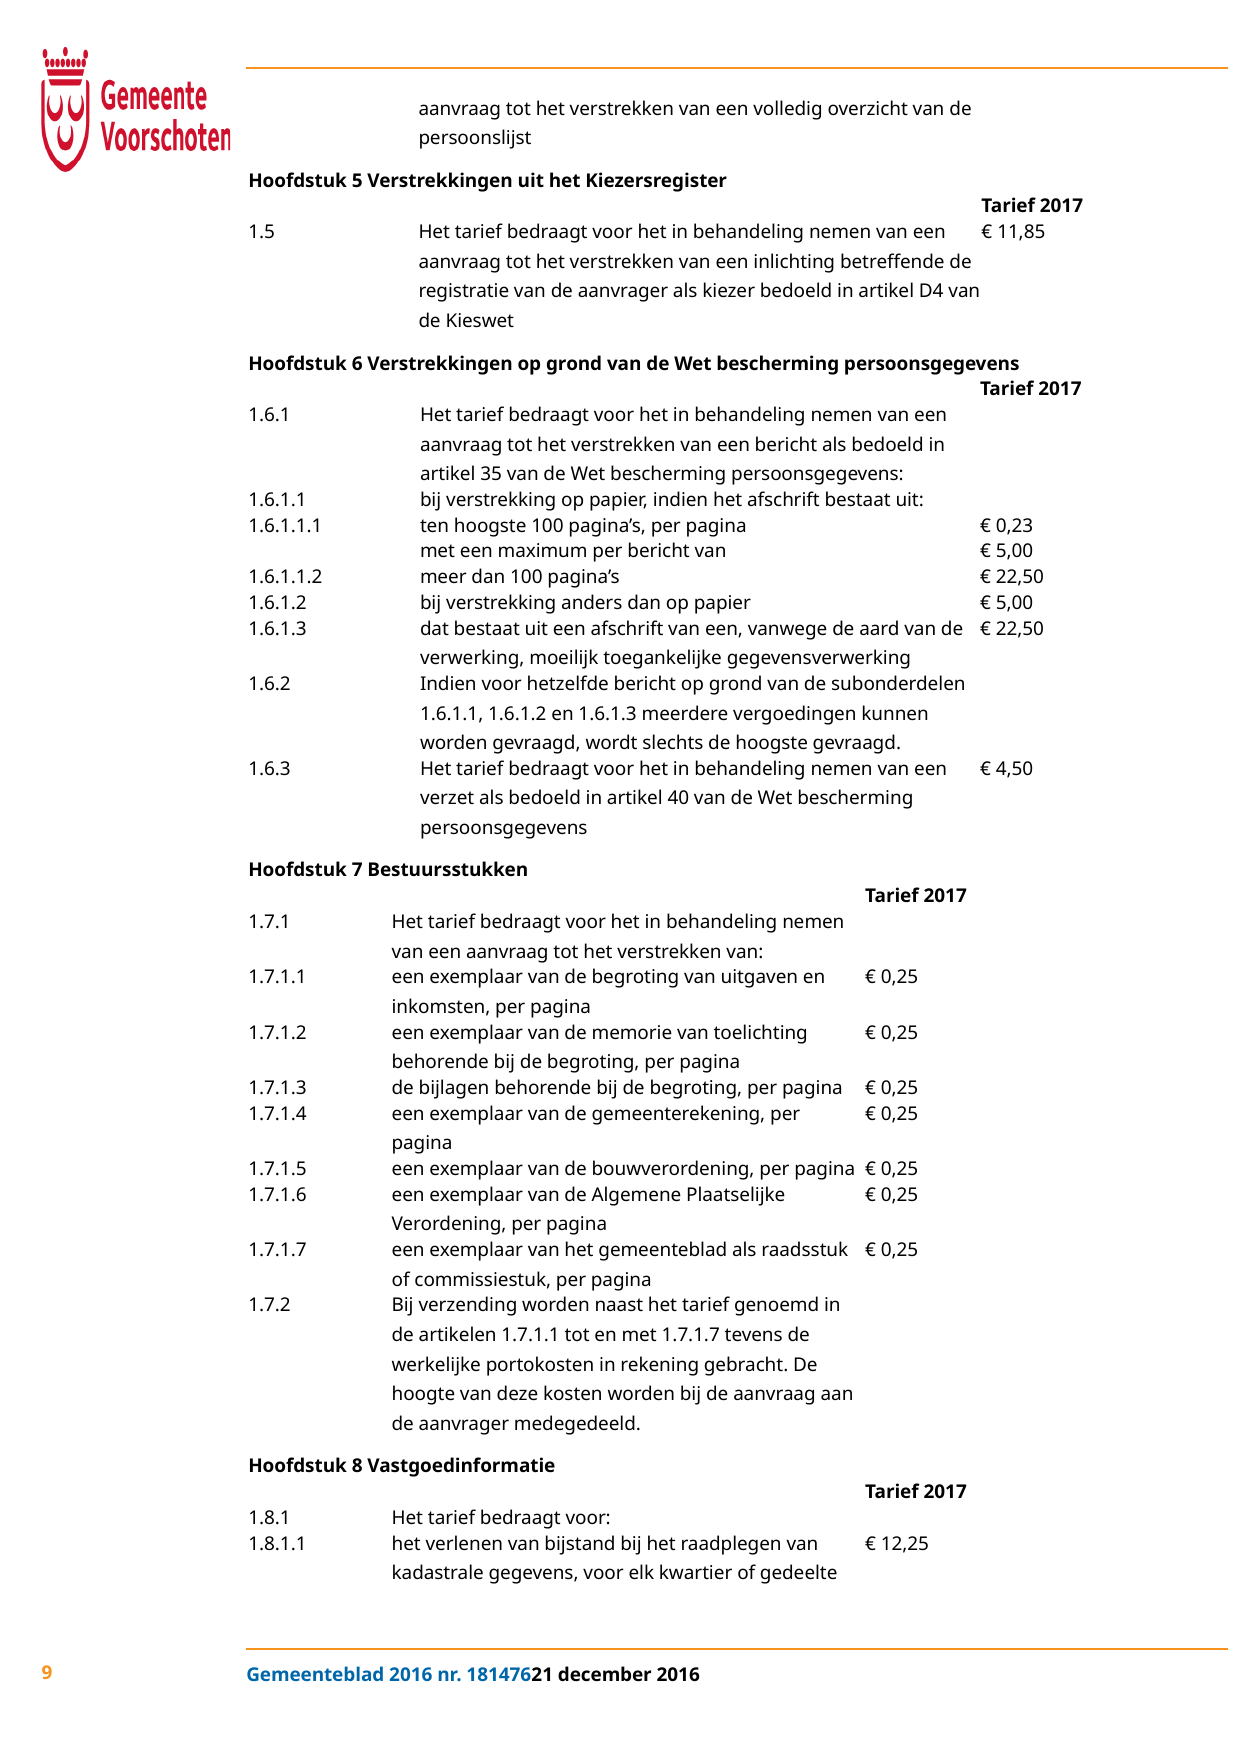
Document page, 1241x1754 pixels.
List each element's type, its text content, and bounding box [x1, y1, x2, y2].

table_header Tarief 2017 [981, 193, 1152, 218]
table_cell € 22,50 [980, 615, 1152, 670]
table_cell een exemplaar van de begroting van uitgaven en inkomsten, per pagina [391, 964, 865, 1019]
table_cell Bij verzending worden naast het tarief genoemd in de artikelen 1.7.1.1 tot en met 1.7.1.7 tevens de werkelijke portokosten in rekening gebracht. De hoogte van deze kosten worden bij de aanvraag aan de aanvrager medegedeeld. [391, 1292, 865, 1436]
table_header [418, 193, 981, 218]
table_cell 1.6.1 [248, 401, 420, 486]
table_header Tarief 2017 [980, 376, 1152, 401]
table_cell 1.6.1.1.2 [248, 563, 420, 589]
table_cell € 0,25 [865, 1236, 1152, 1292]
table_cell [981, 95, 1152, 150]
table_cell € 11,85 [981, 219, 1152, 333]
table_cell € 5,00 [980, 589, 1152, 615]
table_cell Het tarief bedraagt voor het in behandeling nemen van een aanvraag tot het verstrekken van een inlichting betreffende de registratie van de aanvrager als kiezer bedoeld in artikel D4 van de Kieswet [418, 219, 981, 333]
table_cell [248, 538, 420, 563]
table_cell [980, 670, 1152, 755]
table_cell 1.5 [248, 219, 418, 333]
text Hoofdstuk 5 Verstrekkingen uit het Kiezersregister [248, 167, 1152, 193]
table_cell 1.8.1.1 [248, 1530, 391, 1585]
table_header [248, 376, 420, 401]
table_cell [865, 1292, 1152, 1436]
table_cell [980, 401, 1152, 486]
table_header [248, 193, 418, 218]
table_cell Indien voor hetzelfde bericht op grond van de subonderdelen 1.6.1.1, 1.6.1.2 en 1.6.1.3 meerdere vergoedingen kunnen worden gevraagd, wordt slechts de hoogste gevraagd. [420, 670, 980, 755]
table_cell 1.7.2 [248, 1292, 391, 1436]
table_cell een exemplaar van de Algemene Plaatselijke Verordening, per pagina [391, 1181, 865, 1236]
table_cell een exemplaar van de memorie van toelichting behorende bij de begroting, per pagina [391, 1019, 865, 1074]
table_cell € 0,25 [865, 1074, 1152, 1100]
table_cell ten hoogste 100 pagina’s, per pagina [420, 512, 980, 538]
table_cell een exemplaar van de bouwverordening, per pagina [391, 1155, 865, 1181]
text Hoofdstuk 7 Bestuursstukken [248, 857, 1152, 882]
table_cell bij verstrekking anders dan op papier [420, 589, 980, 615]
table_cell een exemplaar van de gemeenterekening, per pagina [391, 1100, 865, 1155]
table_cell aanvraag tot het verstrekken van een volledig overzicht van de persoonslijst [418, 95, 981, 150]
table_cell € 12,25 [865, 1530, 1152, 1585]
table_header [391, 883, 865, 908]
table_cell 1.7.1.1 [248, 964, 391, 1019]
table_cell € 4,50 [980, 755, 1152, 840]
table_cell [248, 95, 418, 150]
table_cell 1.7.1.5 [248, 1155, 391, 1181]
table_cell bij verstrekking op papier, indien het afschrift bestaat uit: [420, 486, 980, 512]
table_cell 1.6.1.2 [248, 589, 420, 615]
table_header [420, 376, 980, 401]
table_cell € 0,25 [865, 1100, 1152, 1155]
table_cell 1.6.2 [248, 670, 420, 755]
table_cell Het tarief bedraagt voor het in behandeling nemen van een verzet als bedoeld in artikel 40 van de Wet bescherming persoonsgegevens [420, 755, 980, 840]
table_cell [865, 908, 1152, 963]
table_header [248, 1478, 391, 1504]
table_cell 1.7.1.4 [248, 1100, 391, 1155]
table_cell [980, 486, 1152, 512]
table_cell € 0,25 [865, 1181, 1152, 1236]
table_cell 1.7.1.2 [248, 1019, 391, 1074]
table_header Tarief 2017 [865, 883, 1008, 908]
table_cell Het tarief bedraagt voor: [391, 1504, 865, 1530]
table_cell met een maximum per bericht van [420, 538, 980, 563]
picture [41, 47, 231, 172]
table_cell de bijlagen behorende bij de begroting, per pagina [391, 1074, 865, 1100]
table_cell 1.7.1.3 [248, 1074, 391, 1100]
table_cell 1.8.1 [248, 1504, 391, 1530]
table_cell Het tarief bedraagt voor het in behandeling nemen van een aanvraag tot het verstrekken van: [391, 908, 865, 963]
table_cell 1.6.1.1 [248, 486, 420, 512]
table_cell € 0,25 [865, 1155, 1152, 1181]
table_cell 1.7.1.7 [248, 1236, 391, 1292]
table_cell een exemplaar van het gemeenteblad als raadsstuk of commissiestuk, per pagina [391, 1236, 865, 1292]
table_cell € 0,25 [865, 964, 1152, 1019]
table_header [391, 1478, 865, 1504]
table_cell € 0,23 [980, 512, 1152, 538]
table_cell € 5,00 [980, 538, 1152, 563]
text Hoofdstuk 8 Vastgoedinformatie [248, 1452, 1152, 1478]
table_header Tarief 2017 [865, 1478, 1008, 1504]
table_cell € 22,50 [980, 563, 1152, 589]
table_cell Het tarief bedraagt voor het in behandeling nemen van een aanvraag tot het verstrekken van een bericht als bedoeld in artikel 35 van de Wet bescherming persoonsgegevens: [420, 401, 980, 486]
table_cell het verlenen van bijstand bij het raadplegen van kadastrale gegevens, voor elk kwartier of gedeelte [391, 1530, 865, 1585]
table_cell € 0,25 [865, 1019, 1152, 1074]
table_cell [865, 1504, 1152, 1530]
table_cell 1.6.1.1.1 [248, 512, 420, 538]
text Hoofdstuk 6 Verstrekkingen op grond van de Wet bescherming persoonsgegevens [248, 350, 1152, 375]
table_cell 1.6.1.3 [248, 615, 420, 670]
table_cell 1.7.1 [248, 908, 391, 963]
table_header [248, 883, 391, 908]
table_cell meer dan 100 pagina’s [420, 563, 980, 589]
table_cell 1.7.1.6 [248, 1181, 391, 1236]
table_cell dat bestaat uit een afschrift van een, vanwege de aard van de verwerking, moeilijk toegankelijke gegevensverwerking [420, 615, 980, 670]
table_cell 1.6.3 [248, 755, 420, 840]
